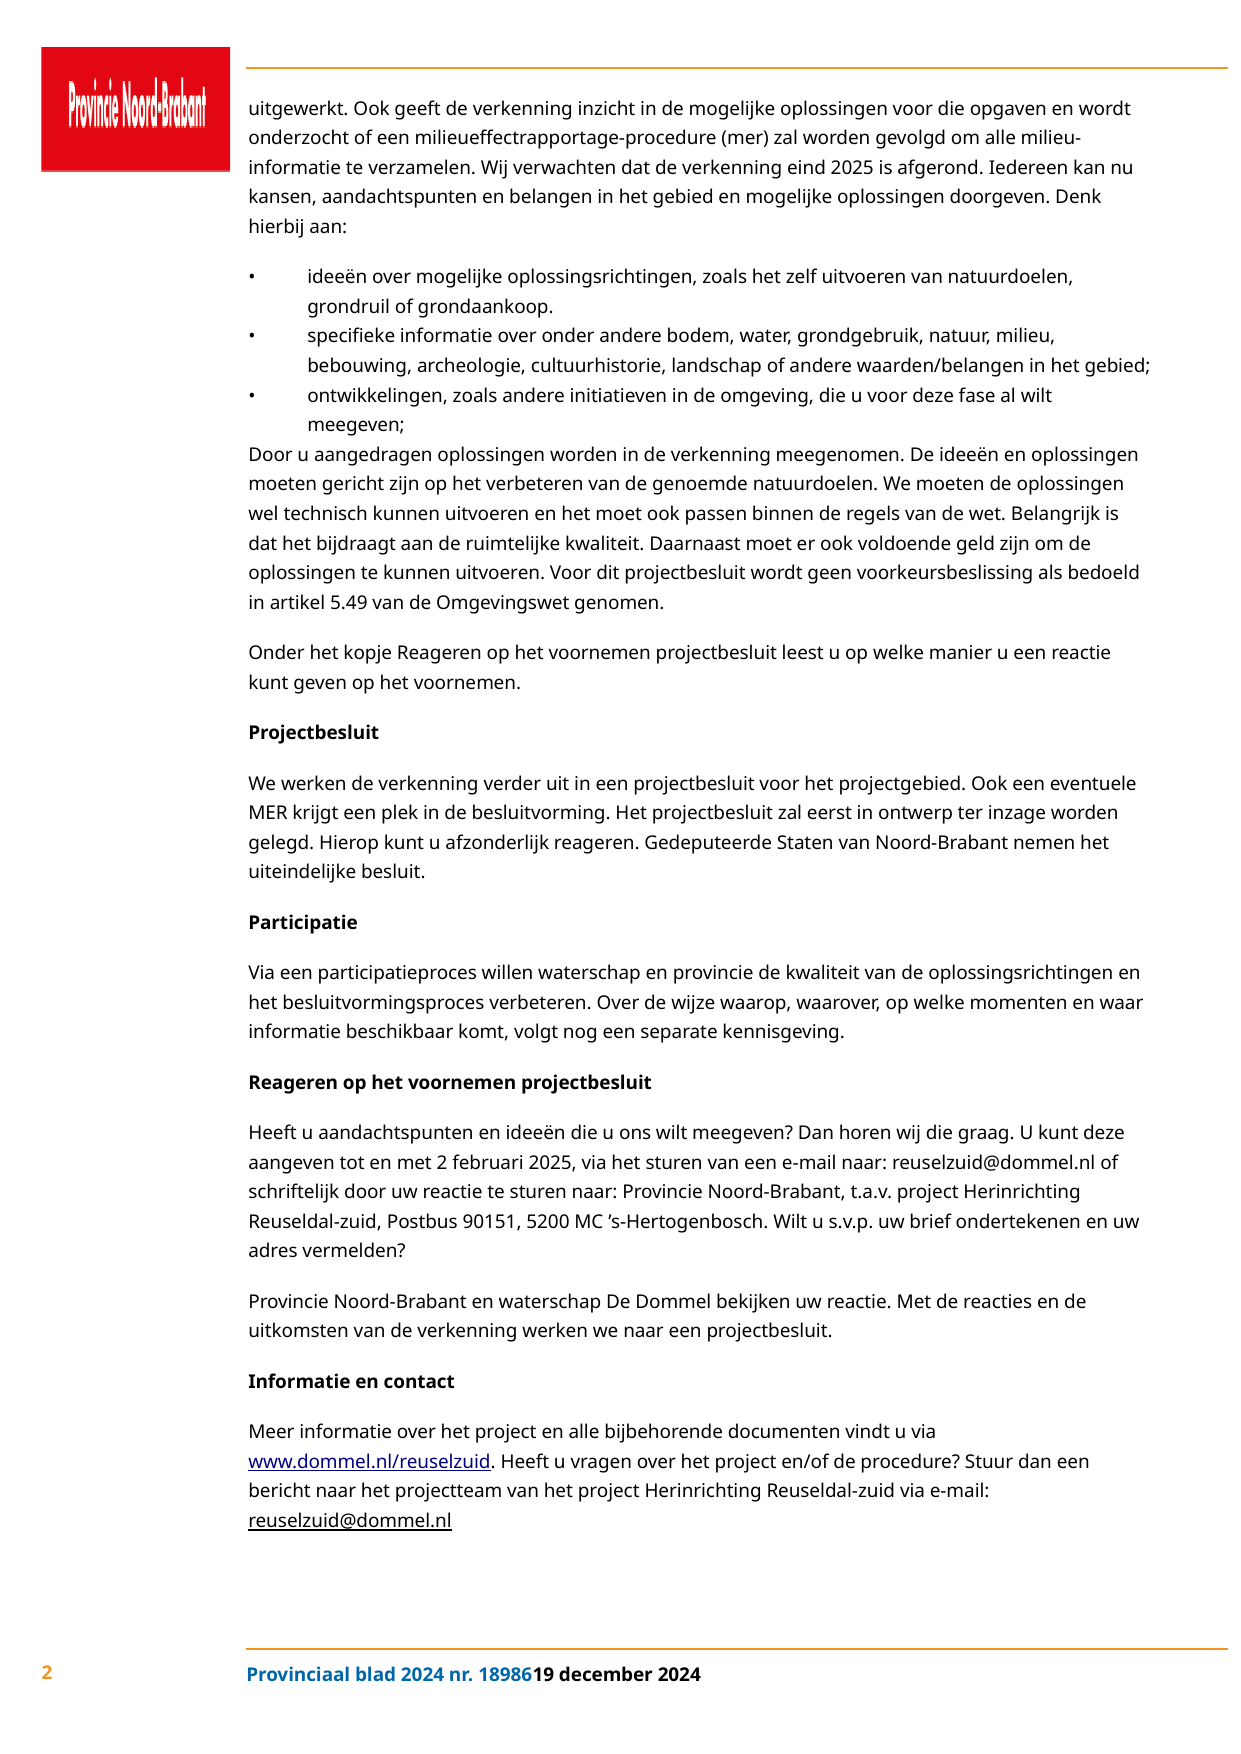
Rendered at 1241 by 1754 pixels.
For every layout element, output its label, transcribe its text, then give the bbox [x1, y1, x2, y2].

text Onder het kopje Reageren op het voornemen projectbesluit leest u op welke manier u een reactie kunt geven op het voornemen. [248, 639, 1152, 695]
list ideeën over mogelijke oplossingsrichtingen, zoals het zelf uitvoeren van natuurdoelen, grondruil of grondaankoop. [248, 263, 1152, 319]
text Heeft u aandachtspunten en ideeën die u ons wilt meegeven? Dan horen wij die graag. U kunt deze aangeven tot en met 2 februari 2025, via het sturen van een e-mail naar: reuselzuid@dommel.nl of schriftelijk door uw reactie te sturen naar: Provincie Noord-Brabant, t.a.v. project Herinrichting Reuseldal-zuid, Postbus 90151, 5200 MC ’s-Hertogenbosch. Wilt u s.v.p. uw brief ondertekenen en uw adres vermelden? [248, 1119, 1152, 1263]
text Participatie [248, 909, 1152, 935]
text Door u aangedragen oplossingen worden in de verkenning meegenomen. De ideeën en oplossingen moeten gericht zijn op het verbeteren van de genoemde natuurdoelen. We moeten de oplossingen wel technisch kunnen uitvoeren en het moet ook passen binnen de regels van de wet. Belangrijk is dat het bijdraagt aan de ruimtelijke kwaliteit. Daarnaast moet er ook voldoende geld zijn om de oplossingen te kunnen uitvoeren. Voor dit projectbesluit wordt geen voorkeursbeslissing als bedoeld in artikel 5.49 van de Omgevingswet genomen. [248, 441, 1152, 615]
text We werken de verkenning verder uit in een projectbesluit voor het projectgebied. Ook een eventuele MER krijgt een plek in de besluitvorming. Het projectbesluit zal eerst in ontwerp ter inzage worden gelegd. Hierop kunt u afzonderlijk reageren. Gedeputeerde Staten van Noord-Brabant nemen het uiteindelijke besluit. [248, 770, 1152, 884]
picture [41, 47, 231, 172]
text Meer informatie over het project en alle bijbehorende documenten vindt u via www.dommel.nl/reuselzuid. Heeft u vragen over het project en/of de procedure? Stuur dan een bericht naar het projectteam van het project Herinrichting Reuseldal-zuid via e-mail: reuselzuid@dommel.nl [248, 1418, 1152, 1533]
text Projectbesluit [248, 719, 1152, 745]
text Via een participatieproces willen waterschap en provincie de kwaliteit van de oplossingsrichtingen en het besluitvormingsproces verbeteren. Over de wijze waarop, waarover, op welke momenten en waar informatie beschikbaar komt, volgt nog een separate kennisgeving. [248, 959, 1152, 1044]
text Informatie en contact [248, 1368, 1152, 1394]
text Provincie Noord-Brabant en waterschap De Dommel bekijken uw reactie. Met de reacties en de uitkomsten van de verkenning werken we naar een projectbesluit. [248, 1288, 1152, 1343]
list ontwikkelingen, zoals andere initiatieven in de omgeving, die u voor deze fase al wilt meegeven; [248, 382, 1152, 437]
text Reageren op het voornemen projectbesluit [248, 1069, 1152, 1095]
text uitgewerkt. Ook geeft de verkenning inzicht in de mogelijke oplossingen voor die opgaven en wordt onderzocht of een milieueffectrapportage-procedure (mer) zal worden gevolgd om alle milieu-informatie te verzamelen. Wij verwachten dat de verkenning eind 2025 is afgerond. Iedereen kan nu kansen, aandachtspunten en belangen in het gebied en mogelijke oplossingen doorgeven. Denk hierbij aan: [248, 95, 1152, 239]
list specifieke informatie over onder andere bodem, water, grondgebruik, natuur, milieu, bebouwing, archeologie, cultuurhistorie, landschap of andere waarden/belangen in het gebied; [248, 323, 1152, 378]
